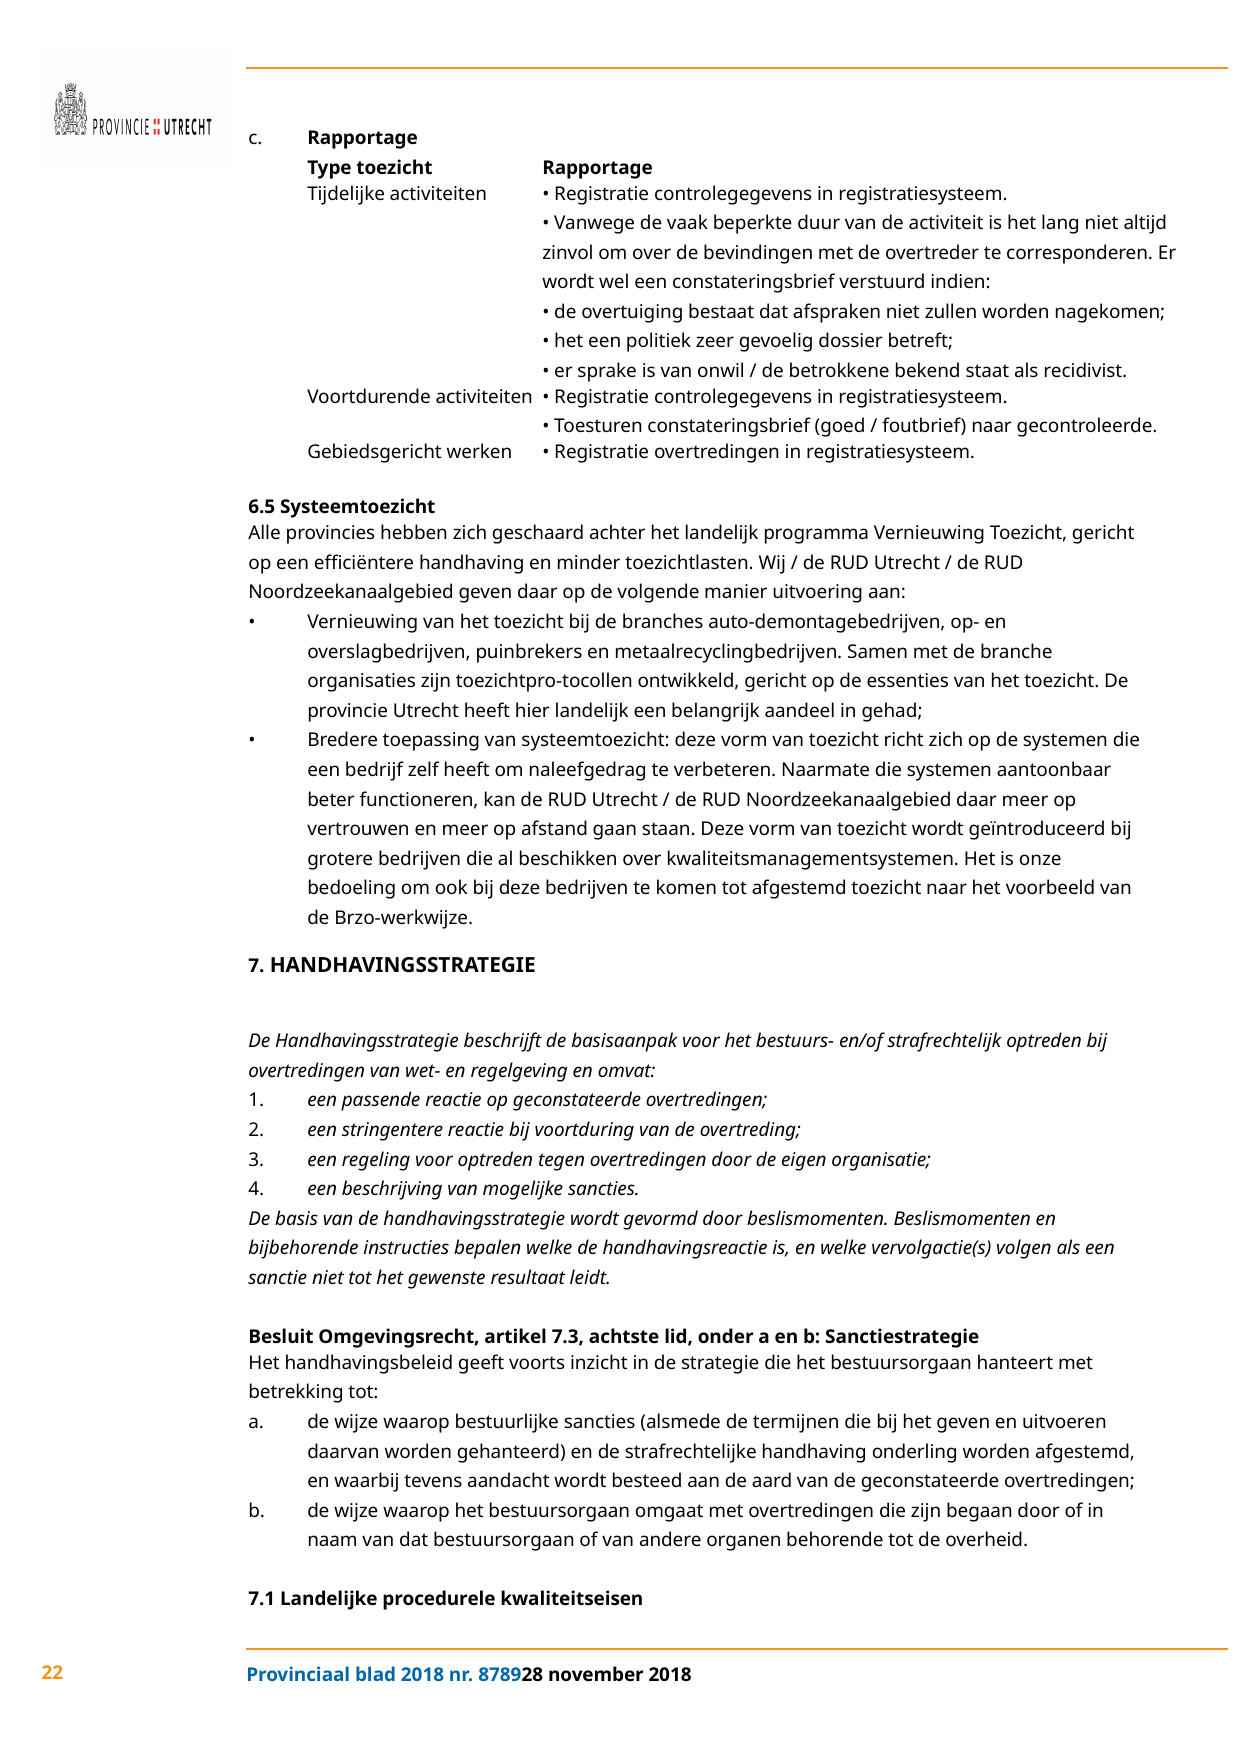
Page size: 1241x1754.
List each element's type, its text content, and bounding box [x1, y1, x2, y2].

picture [41, 47, 231, 172]
list Rapportage [248, 124, 1152, 150]
list een beschrijving van mogelijke sancties. [248, 1175, 1152, 1201]
text 7. HANDHAVINGSSTRATEGIE [248, 950, 1152, 978]
list een passende reactie op geconstateerde overtredingen; [248, 1087, 1152, 1112]
list Bredere toepassing van systeemtoezicht: deze vorm van toezicht richt zich op de systemen die een bedrijf zelf heeft om naleefgedrag te verbeteren. Naarmate die systemen aantoonbaar beter functioneren, kan de RUD Utrecht / de RUD Noordzeekanaalgebied daar meer op vertrouwen en meer op afstand gaan staan. Deze vorm van toezicht wordt geïntroduceerd bij grotere bedrijven die al beschikken over kwaliteitsmanagementsystemen. Het is onze bedoeling om ook bij deze bedrijven te komen tot afgestemd toezicht naar het voorbeeld van de Brzo-werkwijze. [248, 727, 1152, 930]
table_cell Tijdelijke activiteiten [307, 180, 542, 383]
table_cell • Registratie controlegegevens in registratiesysteem. • Vanwege de vaak beperkte duur van de activiteit is het lang niet altijd zinvol om over de bevindingen met de overtreder te corresponderen. Er wordt wel een constateringsbrief verstuurd indien: • de overtuiging bestaat dat afspraken niet zullen worden nagekomen; • het een politiek zeer gevoelig dossier betreft; • er sprake is van onwil / de betrokkene bekend staat als recidivist. [542, 180, 1211, 383]
table_header Besluit Omgevingsrecht, artikel 7.3, achtste lid, onder a en b: Sanctiestrategie [248, 1323, 1152, 1349]
table_cell • Registratie controlegegevens in registratiesysteem. • Toesturen constateringsbrief (goed / foutbrief) naar gecontroleerde. [542, 383, 1211, 438]
table_header Rapportage [542, 154, 1211, 180]
table_cell • Registratie overtredingen in registratiesysteem. [542, 438, 1211, 464]
table_header Type toezicht [307, 154, 542, 180]
list een regeling voor optreden tegen overtredingen door de eigen organisatie; [248, 1146, 1152, 1171]
text De basis van de handhavingsstrategie wordt gevormd door beslismomenten. Beslismomenten en bijbehorende instructies bepalen welke de handhavingsreactie is, en welke vervolgactie(s) volgen als een sanctie niet tot het gewenste resultaat leidt. [248, 1205, 1152, 1290]
table_cell Het handhavingsbeleid geeft voorts inzicht in de strategie die het bestuursorgaan hanteert met betrekking tot: de wijze waarop bestuurlijke sancties (alsmede de termijnen die bij het geven en uitvoeren daarvan worden gehanteerd) en de strafrechtelijke handhaving onderling worden afgestemd, en waarbij tevens aandacht wordt besteed aan de aard van de geconstateerde overtredingen; de wijze waarop het bestuursorgaan omgaat met overtredingen die zijn begaan door of in naam van dat bestuursorgaan of van andere organen behorende tot de overheid. [248, 1349, 1152, 1552]
table_cell Gebiedsgericht werken [307, 438, 542, 464]
text 6.5 Systeemtoezicht [248, 494, 1152, 519]
list een stringentere reactie bij voortduring van de overtreding; [248, 1116, 1152, 1142]
list Vernieuwing van het toezicht bij de branches auto-demontagebedrijven, op- en overslagbedrijven, puinbrekers en metaalrecyclingbedrijven. Samen met de branche organisaties zijn toezichtpro-tocollen ontwikkeld, gericht op de essenties van het toezicht. De provincie Utrecht heeft hier landelijk een belangrijk aandeel in gehad; [248, 608, 1152, 723]
text De Handhavingsstrategie beschrijft de basisaanpak voor het bestuurs- en/of strafrechtelijk optreden bij overtredingen van wet- en regelgeving en omvat: [248, 1027, 1152, 1083]
text Alle provincies hebben zich geschaard achter het landelijk programma Vernieuwing Toezicht, gericht op een efficiëntere handhaving en minder toezichtlasten. Wij / de RUD Utrecht / de RUD Noordzeekanaalgebied geven daar op de volgende manier uitvoering aan: [248, 519, 1152, 604]
table_cell Voortdurende activiteiten [307, 383, 542, 438]
text 7.1 Landelijke procedurele kwaliteitseisen [248, 1585, 1152, 1611]
